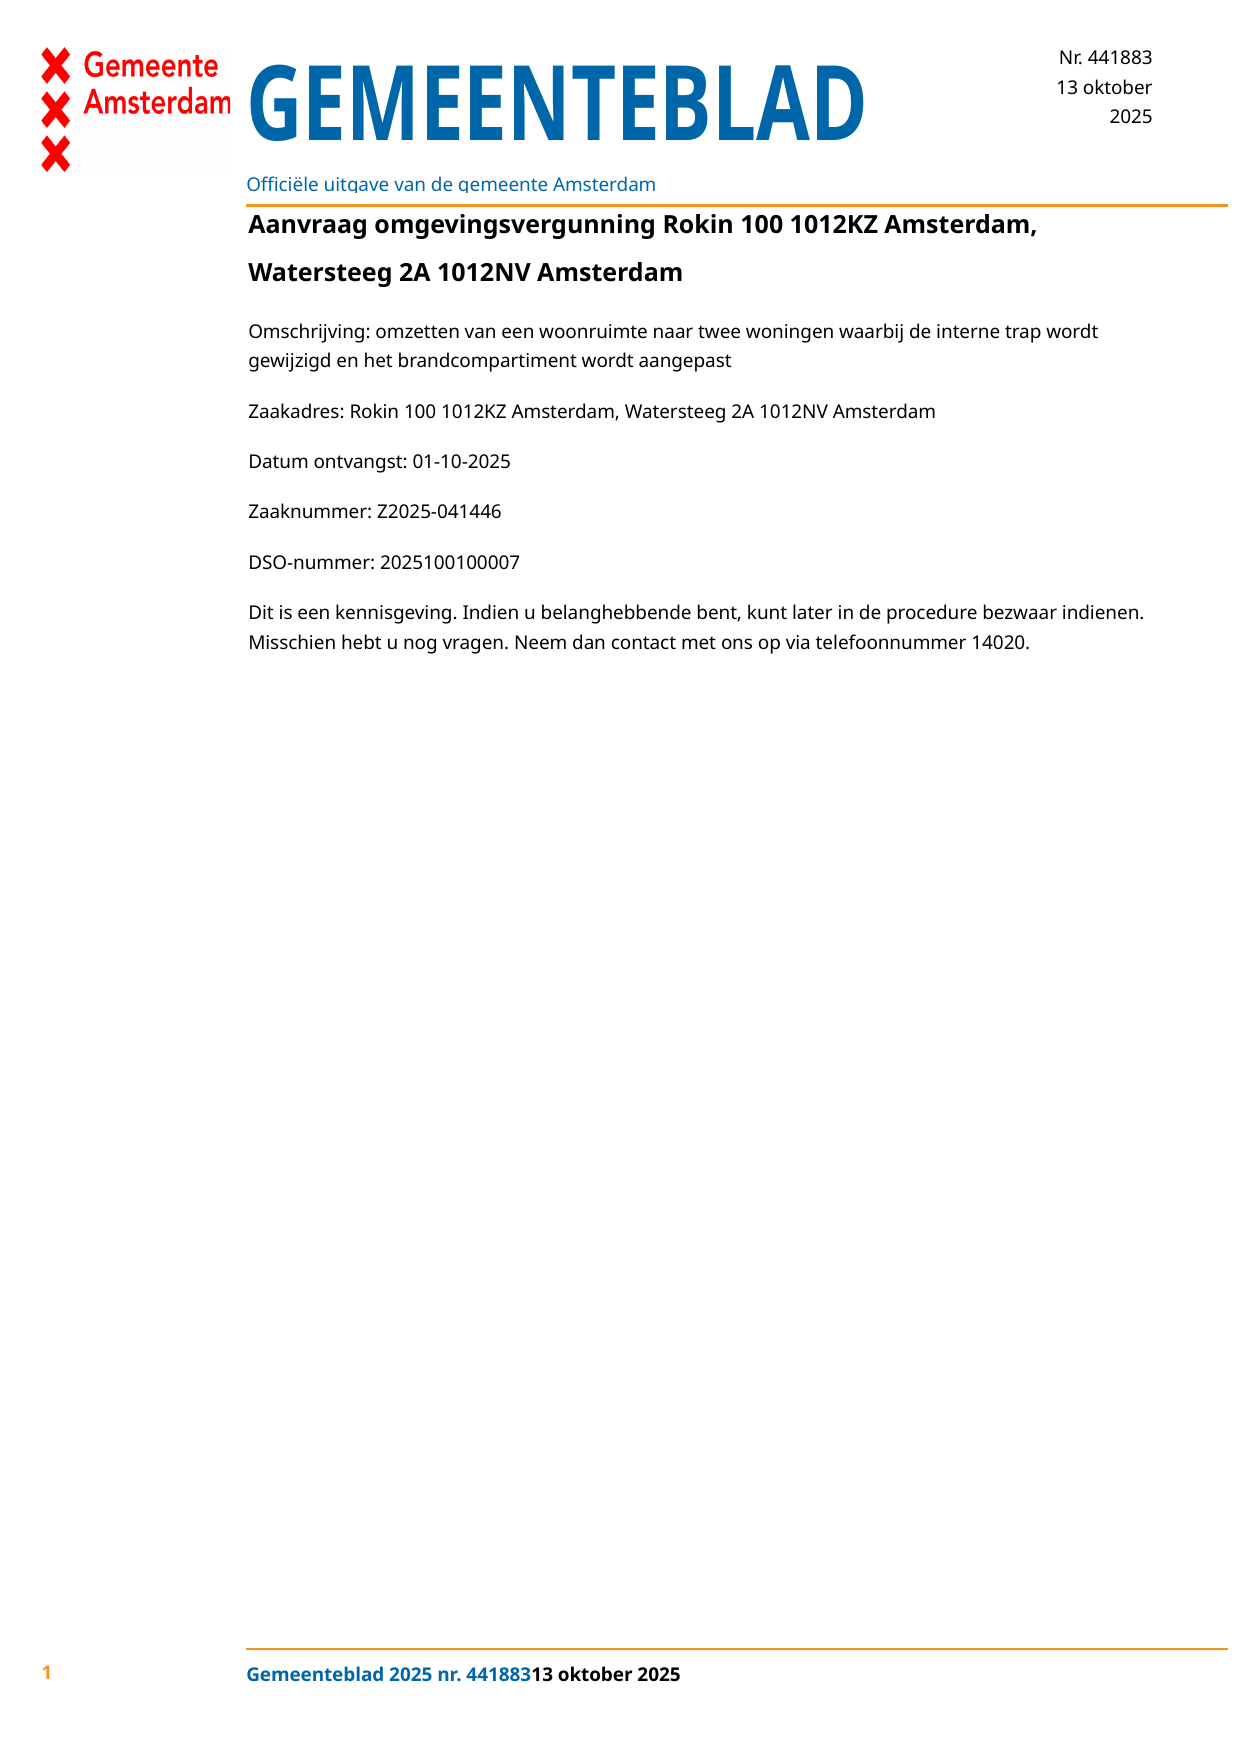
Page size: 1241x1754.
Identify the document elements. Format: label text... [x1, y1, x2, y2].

picture [41, 47, 231, 172]
text Zaaknummer: Z2025-041446 [248, 499, 1152, 524]
text Omschrijving: omzetten van een woonruimte naar twee woningen waarbij de interne trap wordt gewijzigd en het brandcompartiment wordt aangepast [248, 318, 1152, 373]
text Dit is een kennisgeving. Indien u belanghebbende bent, kunt later in de procedure bezwaar indienen. Misschien hebt u nog vragen. Neem dan contact met ons op via telefoonnummer 14020. [248, 599, 1152, 655]
text Zaakadres: Rokin 100 1012KZ Amsterdam, Watersteeg 2A 1012NV Amsterdam [248, 398, 1152, 424]
text Datum ontvangst: 01-10-2025 [248, 448, 1152, 474]
text DSO-nummer: 2025100100007 [248, 549, 1152, 575]
text Aanvraag omgevingsvergunning Rokin 100 1012KZ Amsterdam, Watersteeg 2A 1012NV Amsterdam [248, 207, 1152, 288]
